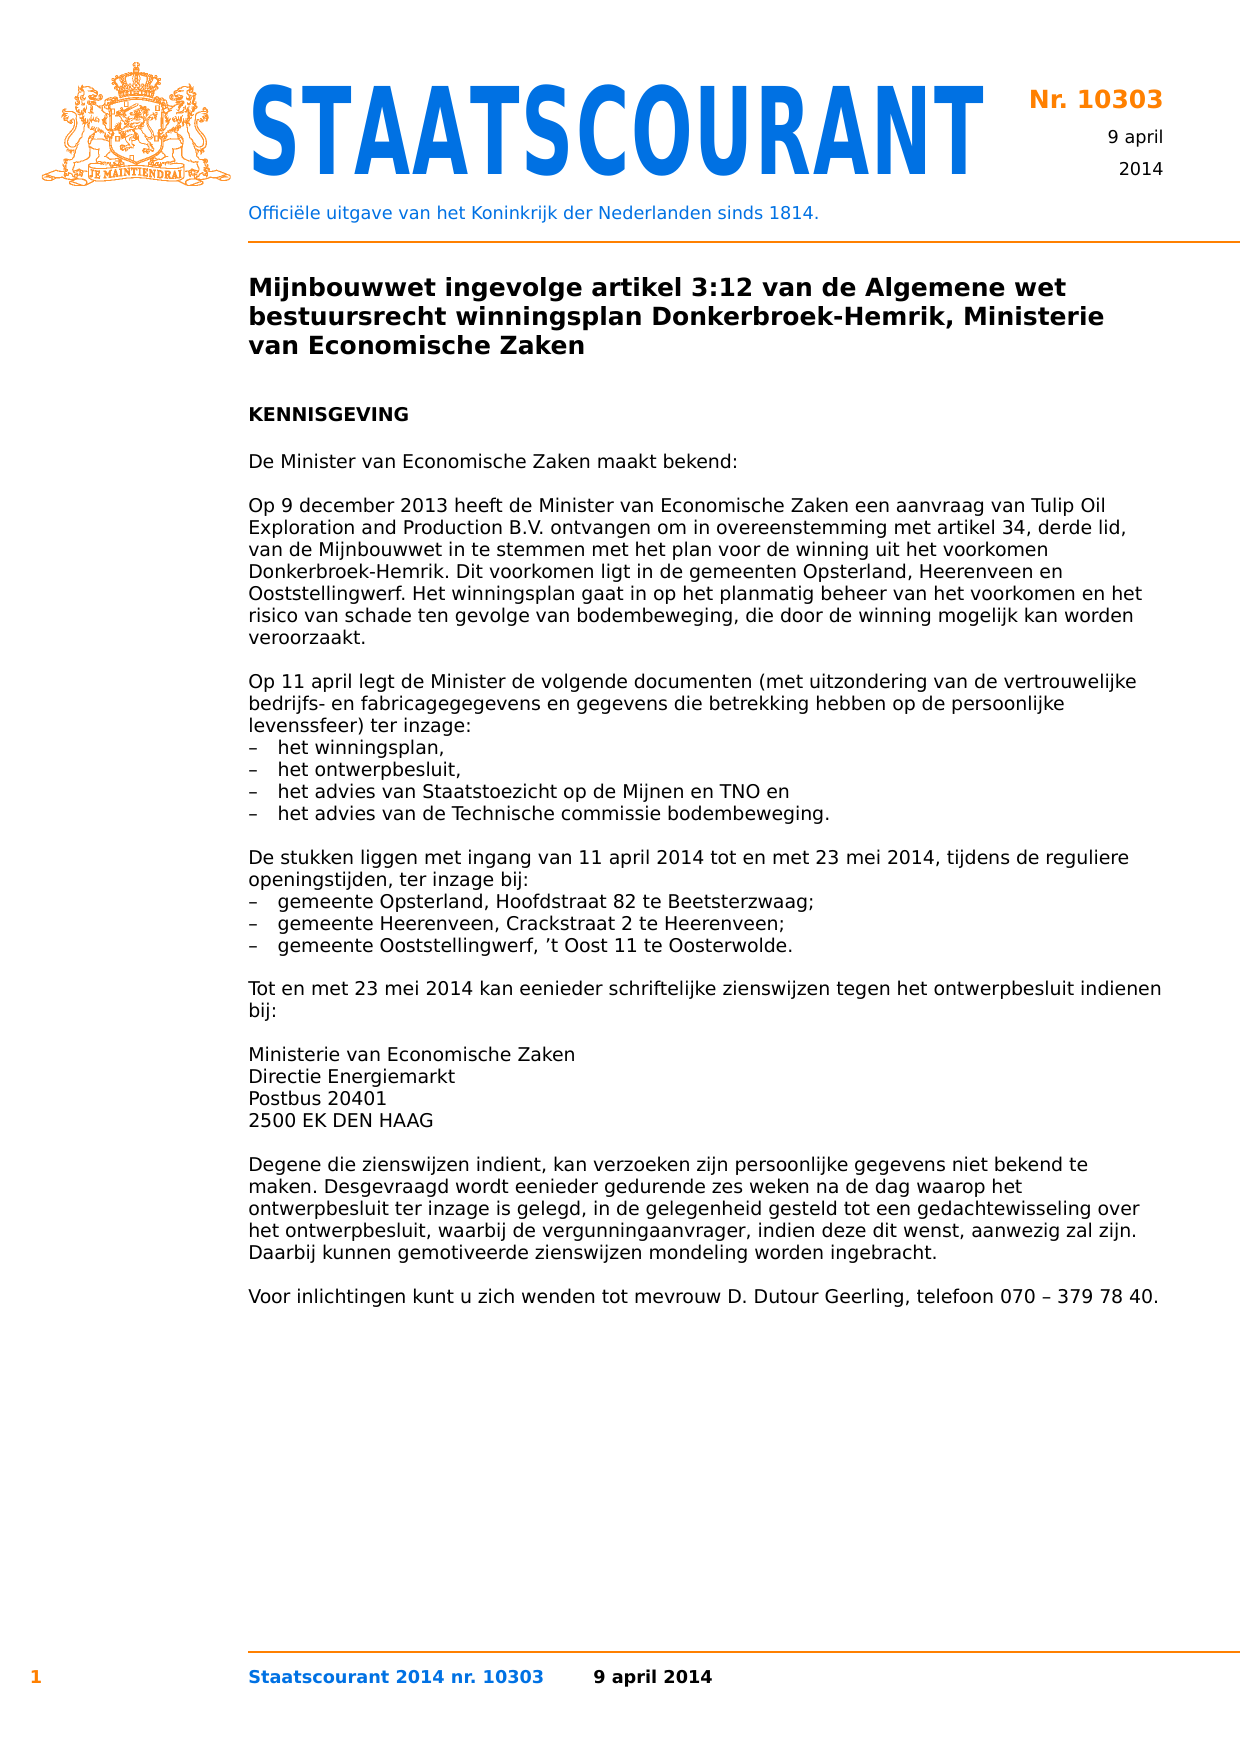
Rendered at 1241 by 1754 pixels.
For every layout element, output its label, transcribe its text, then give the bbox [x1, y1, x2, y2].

text Postbus 20401 [248, 1088, 1163, 1110]
text Ministerie van Economische Zaken [248, 1044, 1163, 1066]
text Voor inlichtingen kunt u zich wenden tot mevrouw D. Dutour Geerling, telefoon 070 – 379 78 40. [248, 1286, 1163, 1308]
text – het advies van Staatstoezicht op de Mijnen en TNO en [248, 781, 1163, 803]
text – gemeente Opsterland, Hoofdstraat 82 te Beetsterzwaag; [248, 891, 1163, 912]
table_header [25, 62, 248, 241]
text De Minister van Economische Zaken maakt bekend: [248, 451, 1163, 473]
text Op 9 december 2013 heeft de Minister van Economische Zaken een aanvraag van Tulip Oil Exploration and Production B.V. ontvangen om in overeenstemming met artikel 34, derde lid, van de Mijnbouwwet in te stemmen met het plan voor de winning uit het voorkomen Donkerbroek-Hemrik. Dit voorkomen ligt in de gemeenten Opsterland, Heerenveen en Ooststellingwerf. Het winningsplan gaat in op het planmatig beheer van het voorkomen en het risico van schade ten gevolge van bodembeweging, die door de winning mogelijk kan worden veroorzaakt. [248, 495, 1163, 649]
subtitle KENNISGEVING [248, 404, 1163, 426]
text – gemeente Heerenveen, Crackstraat 2 te Heerenveen; [248, 912, 1163, 934]
picture [41, 62, 231, 186]
subtitle Mijnbouwwet ingevolge artikel 3:12 van de Algemene wet bestuursrecht winningsplan Donkerbroek-Hemrik, Ministerie van Economische Zaken [248, 273, 1163, 361]
text Op 11 april legt de Minister de volgende documenten (met uitzondering van de vertrouwelijke bedrijfs- en fabricagegegevens en gegevens die betrekking hebben op de persoonlijke levenssfeer) ter inzage: [248, 671, 1163, 737]
table_header STAATSCOURANT [248, 62, 998, 203]
table_cell Officiële uitgave van het Koninkrijk der Nederlanden sinds 1814. [248, 203, 1240, 241]
text Degene die zienswijzen indient, kan verzoeken zijn persoonlijke gegevens niet bekend te maken. Desgevraagd wordt eenieder gedurende zes weken na de dag waarop het ontwerpbesluit ter inzage is gelegd, in de gelegenheid gesteld tot een gedachtewisseling over het ontwerpbesluit, waarbij de vergunningaanvrager, indien deze dit wenst, aanwezig zal zijn. Daarbij kunnen gemotiveerde zienswijzen mondeling worden ingebracht. [248, 1154, 1163, 1264]
table_cell 9 april [998, 121, 1240, 153]
text 2500 EK DEN HAAG [248, 1110, 1163, 1132]
table_cell 2014 [998, 153, 1240, 203]
text – het ontwerpbesluit, [248, 759, 1163, 781]
text – het winningsplan, [248, 737, 1163, 759]
table_header Nr. 10303 [998, 62, 1240, 121]
text Directie Energiemarkt [248, 1066, 1163, 1088]
text De stukken liggen met ingang van 11 april 2014 tot en met 23 mei 2014, tijdens de reguliere openingstijden, ter inzage bij: [248, 847, 1163, 891]
text Tot en met 23 mei 2014 kan eenieder schriftelijke zienswijzen tegen het ontwerpbesluit indienen bij: [248, 978, 1163, 1022]
text – gemeente Ooststellingwerf, ’t Oost 11 te Oosterwolde. [248, 934, 1163, 956]
text – het advies van de Technische commissie bodembeweging. [248, 803, 1163, 825]
